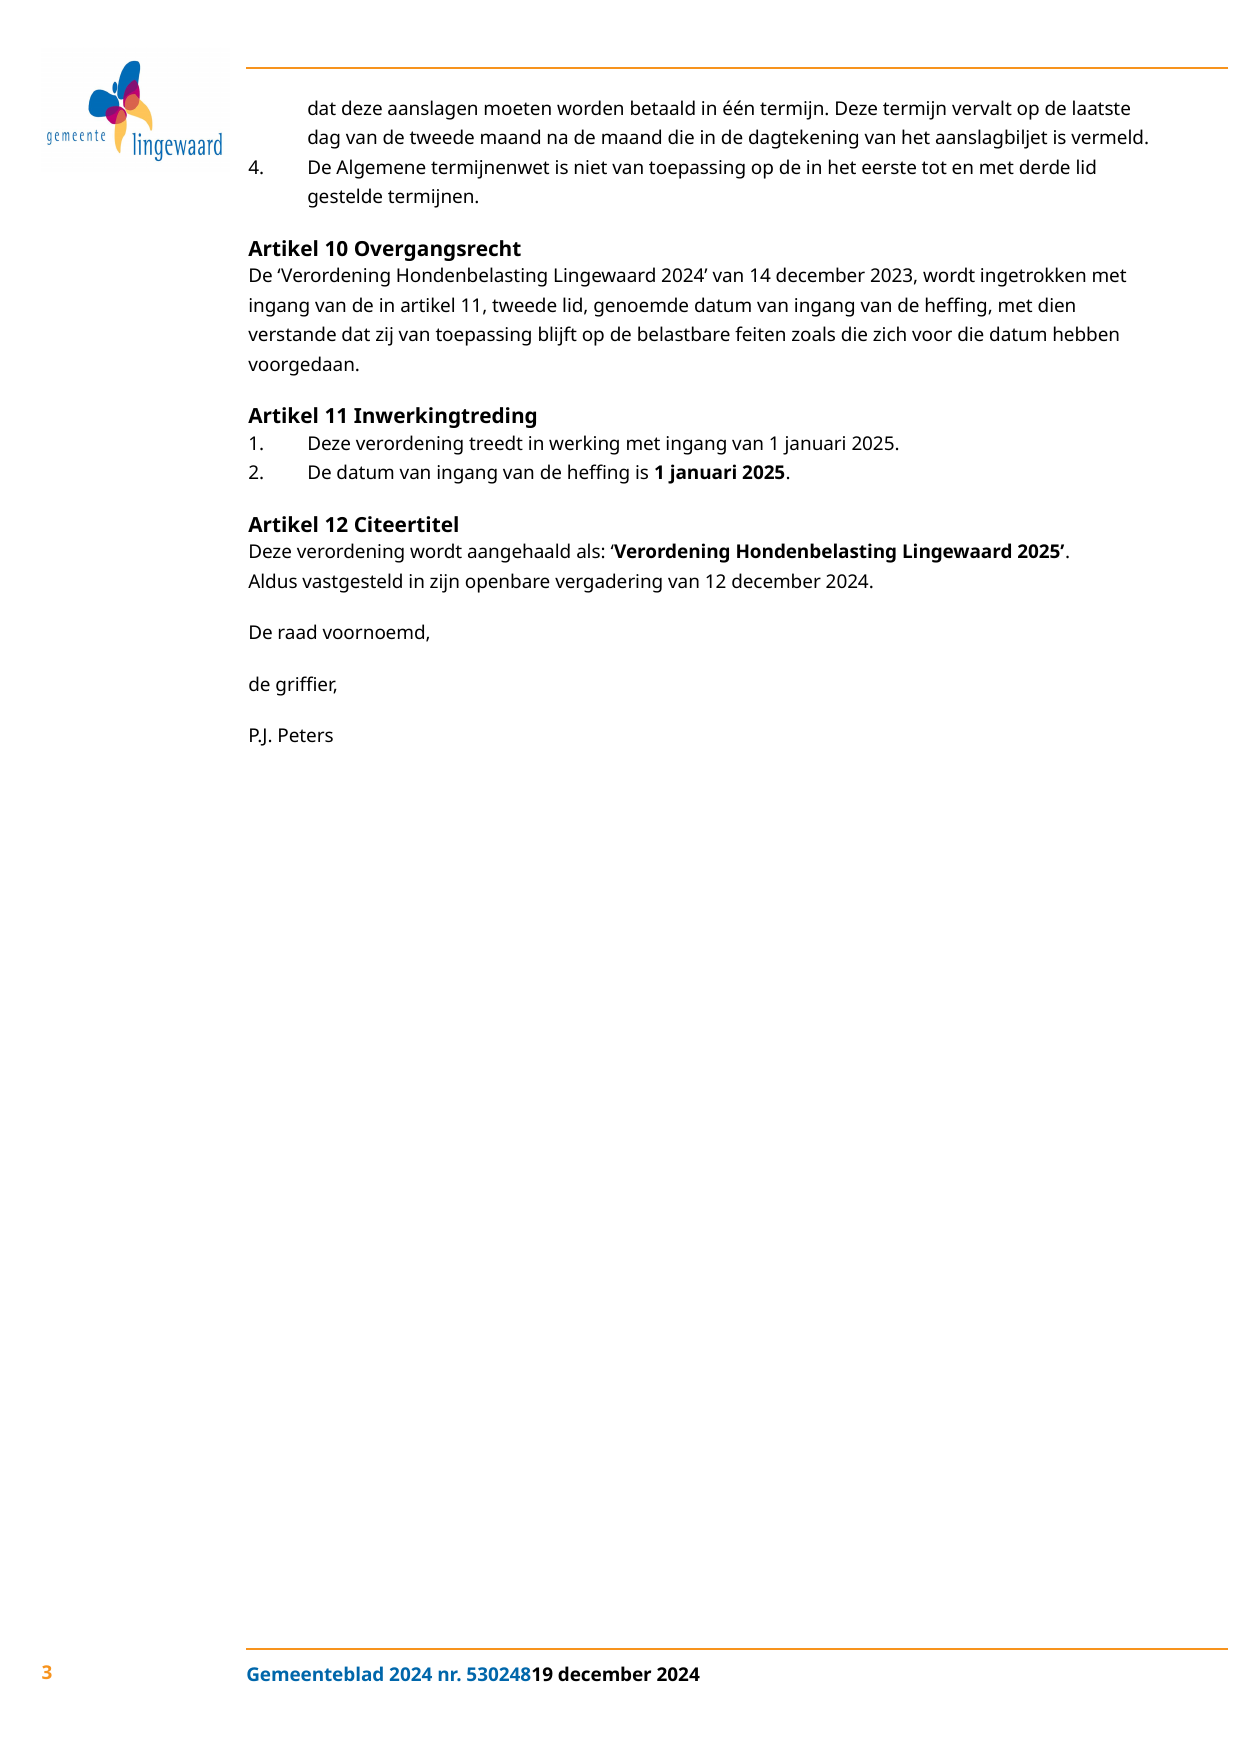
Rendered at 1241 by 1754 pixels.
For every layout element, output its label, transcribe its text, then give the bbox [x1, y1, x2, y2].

text de griffier, [248, 671, 1152, 697]
text Artikel 10 Overgangsrecht [248, 234, 1152, 262]
text De ‘Verordening Hondenbelasting Lingewaard 2024’ van 14 december 2023, wordt ingetrokken met ingang van de in artikel 11, tweede lid, genoemde datum van ingang van de heffing, met dien verstande dat zij van toepassing blijft op de belastbare feiten zoals die zich voor die datum hebben voorgedaan. [248, 262, 1152, 377]
text P.J. Peters [248, 722, 1152, 748]
picture [41, 47, 231, 172]
list dat deze aanslagen moeten worden betaald in één termijn. Deze termijn vervalt op de laatste dag van de tweede maand na de maand die in de dagtekening van het aanslagbiljet is vermeld. [248, 95, 1152, 150]
text De raad voornoemd, [248, 619, 1152, 645]
text Artikel 12 Citeertitel [248, 510, 1152, 538]
text Artikel 11 Inwerkingtreding [248, 402, 1152, 430]
list De datum van ingang van de heffing is 1 januari 2025. [248, 459, 1152, 485]
list De Algemene termijnenwet is niet van toepassing op de in het eerste tot en met derde lid gestelde termijnen. [248, 154, 1152, 209]
list Deze verordening treedt in werking met ingang van 1 januari 2025. [248, 430, 1152, 456]
text Deze verordening wordt aangehaald als: ‘Verordening Hondenbelasting Lingewaard 2025’. [248, 538, 1152, 564]
text Aldus vastgesteld in zijn openbare vergadering van 12 december 2024. [248, 568, 1152, 594]
